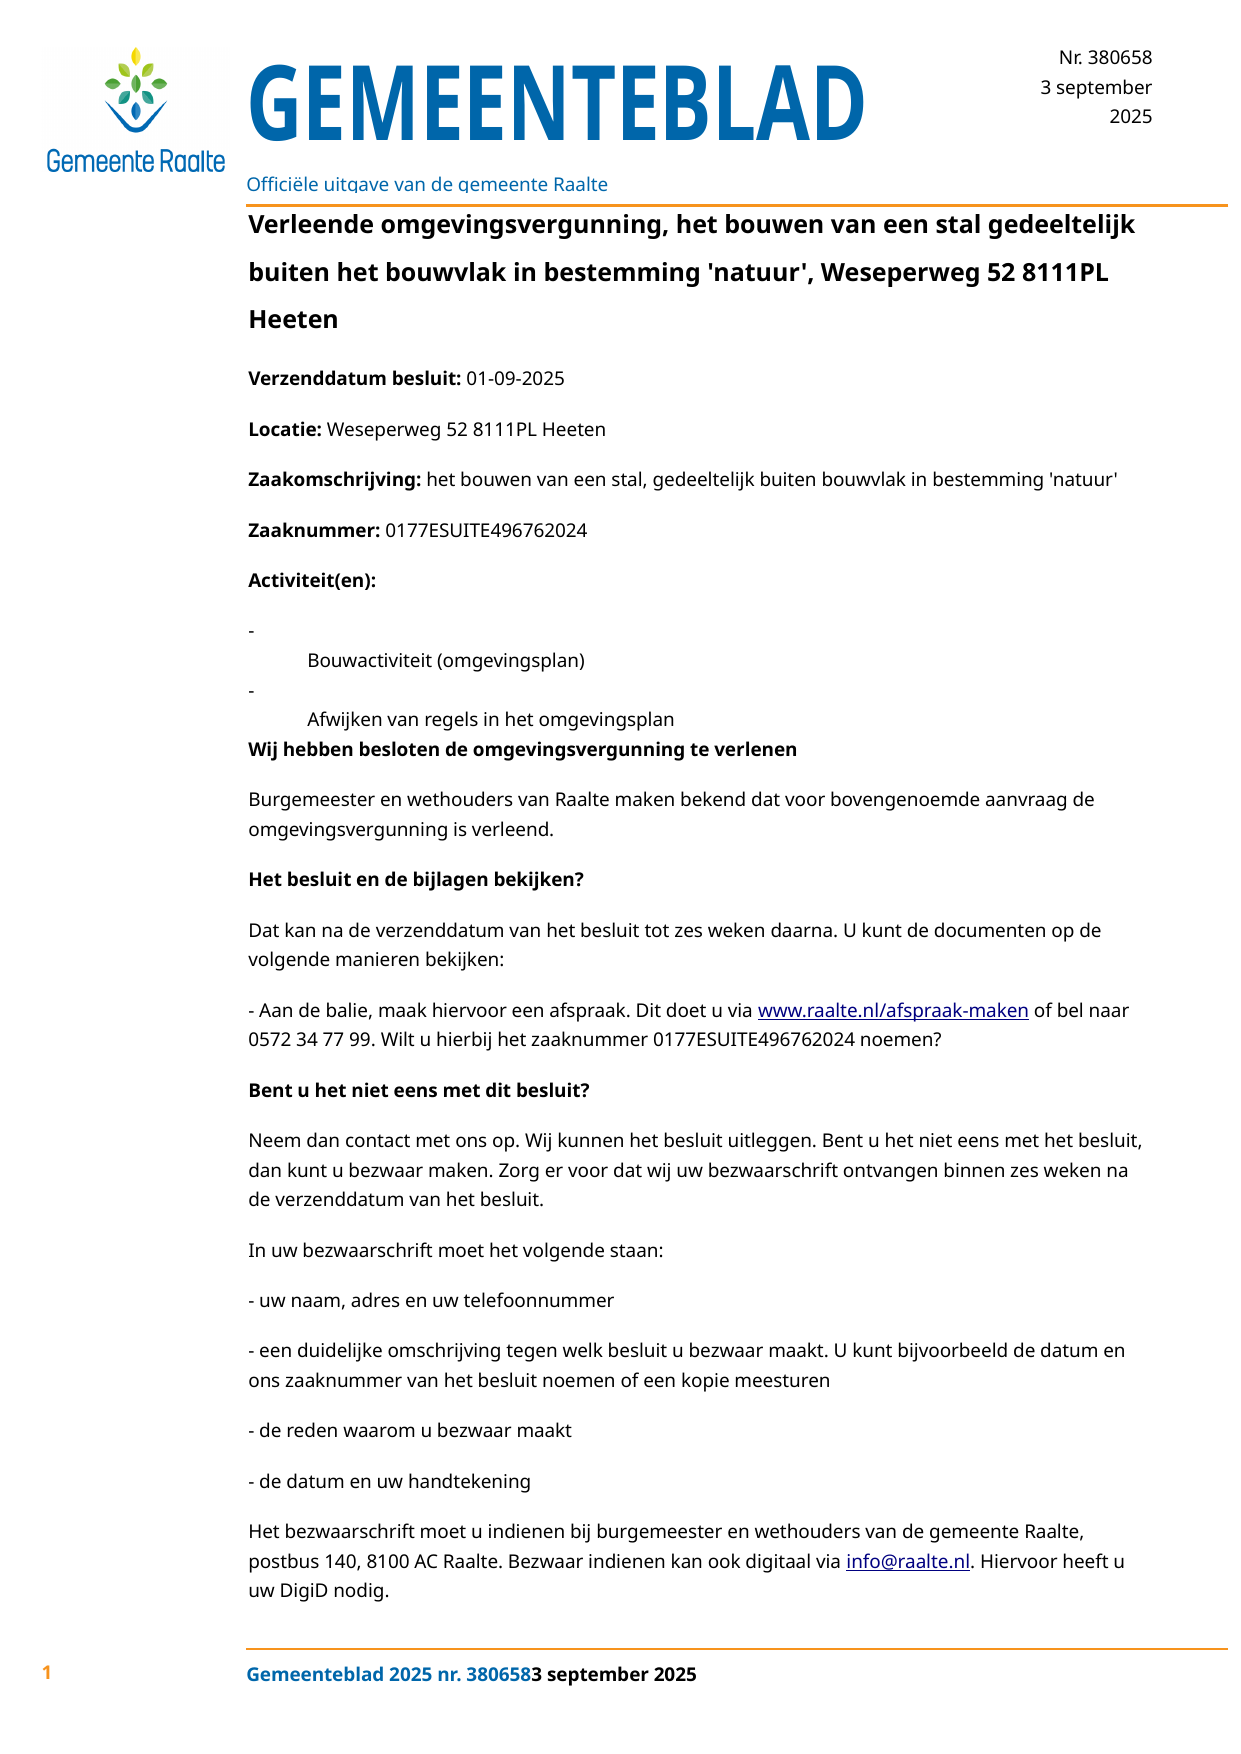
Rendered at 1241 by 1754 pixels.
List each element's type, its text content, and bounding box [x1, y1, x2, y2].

text In uw bezwaarschrift moet het volgende staan: [248, 1237, 1152, 1262]
text Activiteit(en): [248, 567, 1152, 593]
text Het bezwaarschrift moet u indienen bij burgemeester en wethouders van de gemeente Raalte, postbus 140, 8100 AC Raalte. Bezwaar indienen kan ook digitaal via info@raalte.nl. Hiervoor heeft u uw DigiD nodig. [248, 1518, 1152, 1603]
text - uw naam, adres en uw telefoonnummer [248, 1287, 1152, 1313]
text - een duidelijke omschrijving tegen welk besluit u bezwaar maakt. U kunt bijvoorbeeld de datum en ons zaaknummer van het besluit noemen of een kopie meesturen [248, 1338, 1152, 1393]
text Zaakomschrijving: het bouwen van een stal, gedeeltelijk buiten bouwvlak in bestemming 'natuur' [248, 466, 1152, 492]
text Wij hebben besloten de omgevingsvergunning te verlenen [248, 736, 1152, 762]
text Burgemeester en wethouders van Raalte maken bekend dat voor bovengenoemde aanvraag de omgevingsvergunning is verleend. [248, 786, 1152, 842]
text Bent u het niet eens met dit besluit? [248, 1077, 1152, 1102]
text Verzenddatum besluit: 01-09-2025 [248, 366, 1152, 391]
text - de datum en uw handtekening [248, 1468, 1152, 1494]
text Het besluit en de bijlagen bekijken? [248, 866, 1152, 892]
text - Aan de balie, maak hiervoor een afspraak. Dit doet u via www.raalte.nl/afspraak-maken of bel naar 0572 34 77 99. Wilt u hierbij het zaaknummer 0177ESUITE496762024 noemen? [248, 997, 1152, 1052]
list Bouwactiviteit (omgevingsplan) [248, 647, 1152, 673]
text Dat kan na de verzenddatum van het besluit tot zes weken daarna. U kunt de documenten op de volgende manieren bekijken: [248, 917, 1152, 972]
text Verleende omgevingsvergunning, het bouwen van een stal gedeeltelijk buiten het bouwvlak in bestemming 'natuur', Weseperweg 52 8111PL Heeten [248, 207, 1152, 336]
picture [41, 47, 231, 172]
text Locatie: Weseperweg 52 8111PL Heeten [248, 416, 1152, 442]
text Neem dan contact met ons op. Wij kunnen het besluit uitleggen. Bent u het niet eens met het besluit, dan kunt u bezwaar maken. Zorg er voor dat wij uw bezwaarschrift ontvangen binnen zes weken na de verzenddatum van het besluit. [248, 1127, 1152, 1212]
text - de reden waarom u bezwaar maakt [248, 1418, 1152, 1443]
text Zaaknummer: 0177ESUITE496762024 [248, 517, 1152, 542]
list Afwijken van regels in het omgevingsplan [248, 706, 1152, 732]
